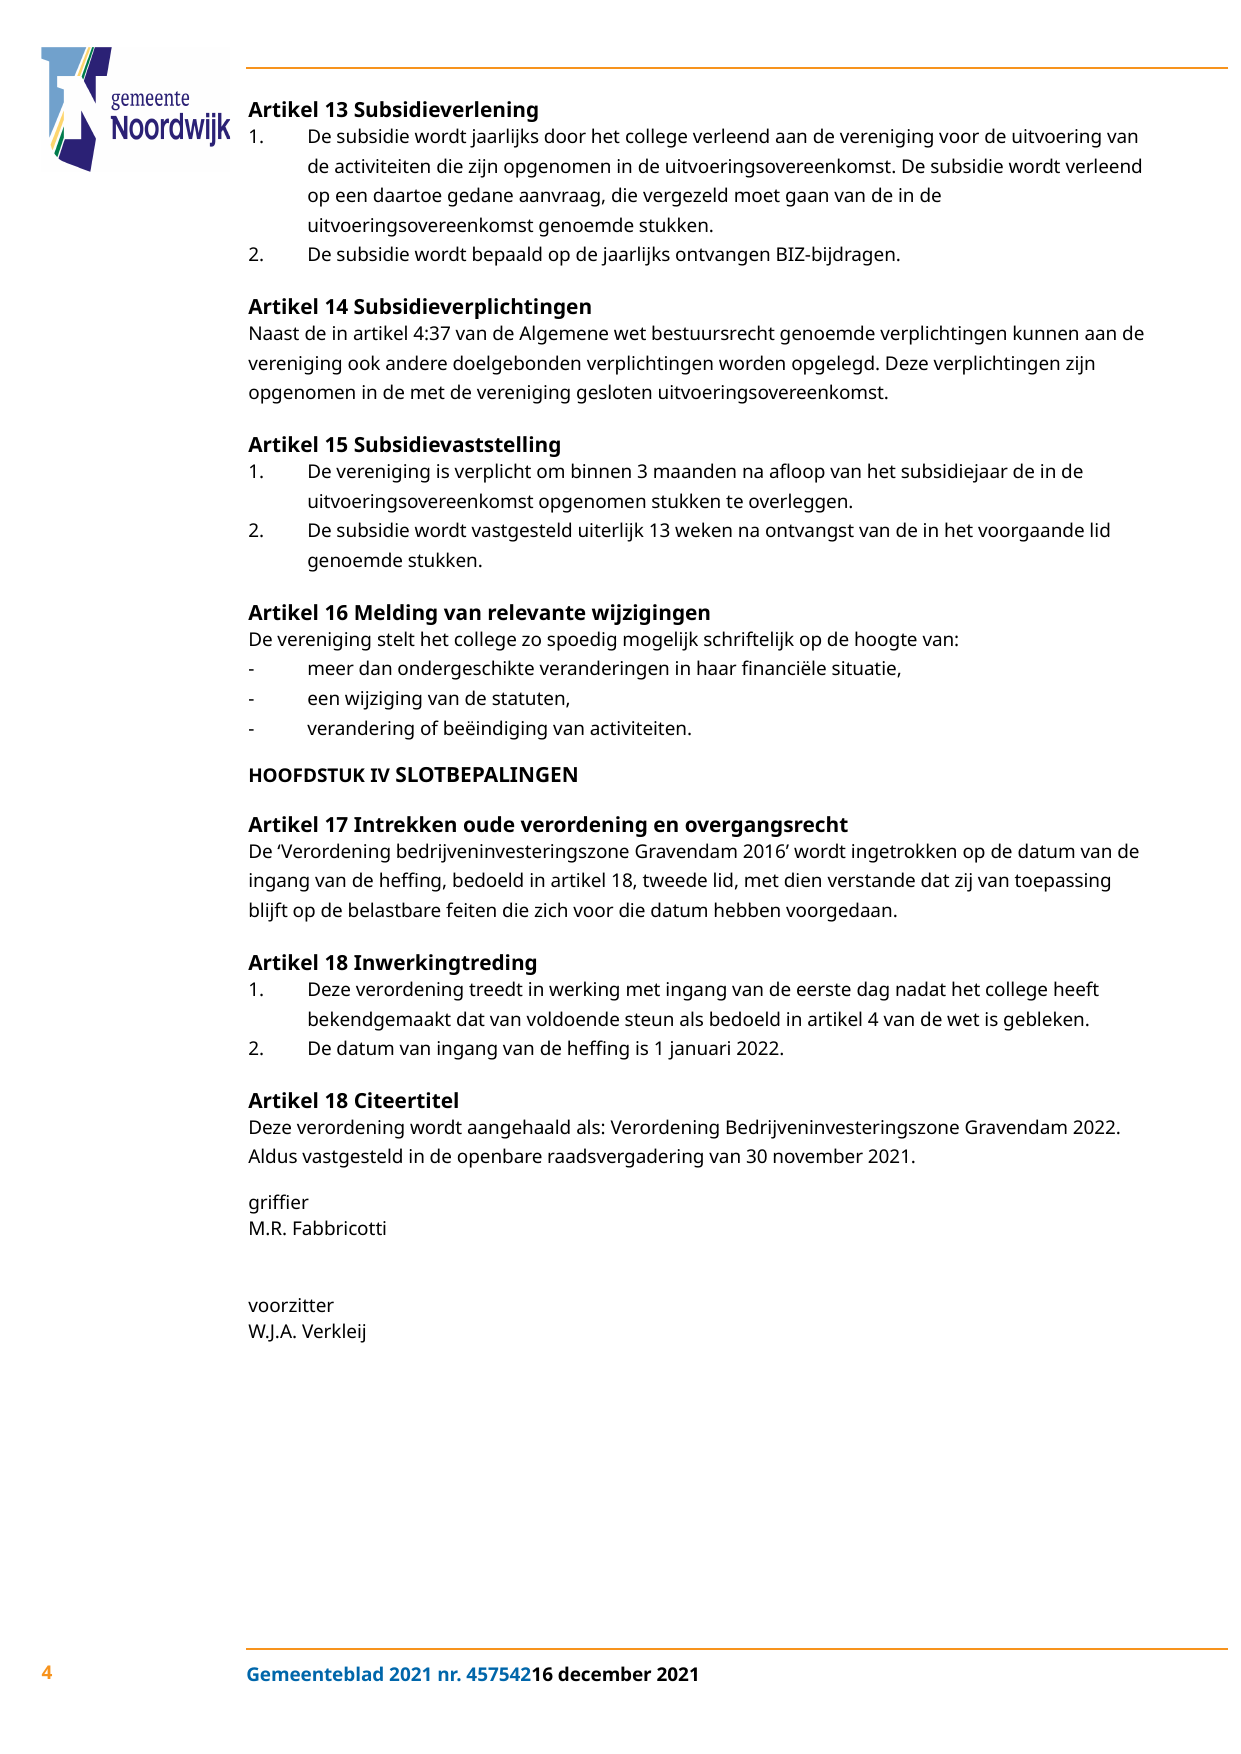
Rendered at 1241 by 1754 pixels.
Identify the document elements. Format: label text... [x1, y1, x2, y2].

text De ‘Verordening bedrijveninvesteringszone Gravendam 2016’ wordt ingetrokken op de datum van de ingang van de heffing, bedoeld in artikel 18, tweede lid, met dien verstande dat zij van toepassing blijft op de belastbare feiten die zich voor die datum hebben voorgedaan. [248, 838, 1152, 923]
list Deze verordening treedt in werking met ingang van de eerste dag nadat het college heeft bekendgemaakt dat van voldoende steun als bedoeld in artikel 4 van de wet is gebleken. [248, 976, 1152, 1031]
text voorzitter [248, 1292, 1152, 1318]
list De vereniging is verplicht om binnen 3 maanden na afloop van het subsidiejaar de in de uitvoeringsovereenkomst opgenomen stukken te overleggen. [248, 458, 1152, 514]
text Artikel 17 Intrekken oude verordening en overgangsrecht [248, 810, 1152, 838]
text Artikel 13 Subsidieverlening [248, 95, 1152, 123]
text Artikel 14 Subsidieverplichtingen [248, 292, 1152, 320]
text Naast de in artikel 4:37 van de Algemene wet bestuursrecht genoemde verplichtingen kunnen aan de vereniging ook andere doelgebonden verplichtingen worden opgelegd. Deze verplichtingen zijn opgenomen in de met de vereniging gesloten uitvoeringsovereenkomst. [248, 320, 1152, 405]
list meer dan ondergeschikte veranderingen in haar financiële situatie, [248, 656, 1152, 681]
list De datum van ingang van de heffing is 1 januari 2022. [248, 1035, 1152, 1061]
list De subsidie wordt jaarlijks door het college verleend aan de vereniging voor de uitvoering van de activiteiten die zijn opgenomen in de uitvoeringsovereenkomst. De subsidie wordt verleend op een daartoe gedane aanvraag, die vergezeld moet gaan van de in de uitvoeringsovereenkomst genoemde stukken. [248, 123, 1152, 238]
text griffier [248, 1189, 1152, 1215]
list verandering of beëindiging van activiteiten. [248, 715, 1152, 741]
text De vereniging stelt het college zo spoedig mogelijk schriftelijk op de hoogte van: [248, 626, 1152, 652]
text M.R. Fabbricotti [248, 1215, 1152, 1241]
text Artikel 18 Citeertitel [248, 1086, 1152, 1114]
list De subsidie wordt vastgesteld uiterlijk 13 weken na ontvangst van de in het voorgaande lid genoemde stukken. [248, 518, 1152, 573]
text HOOFDSTUK IV SLOTBEPALINGEN [248, 760, 1152, 789]
text Artikel 16 Melding van relevante wijzigingen [248, 598, 1152, 626]
text Artikel 18 Inwerkingtreding [248, 948, 1152, 976]
list De subsidie wordt bepaald op de jaarlijks ontvangen BIZ-bijdragen. [248, 242, 1152, 267]
text Deze verordening wordt aangehaald als: Verordening Bedrijveninvesteringszone Gravendam 2022. Aldus vastgesteld in de openbare raadsvergadering van 30 november 2021. [248, 1114, 1152, 1169]
text W.J.A. Verkleij [248, 1318, 1152, 1344]
list een wijziging van de statuten, [248, 685, 1152, 711]
text Artikel 15 Subsidievaststelling [248, 430, 1152, 458]
picture [41, 47, 231, 172]
